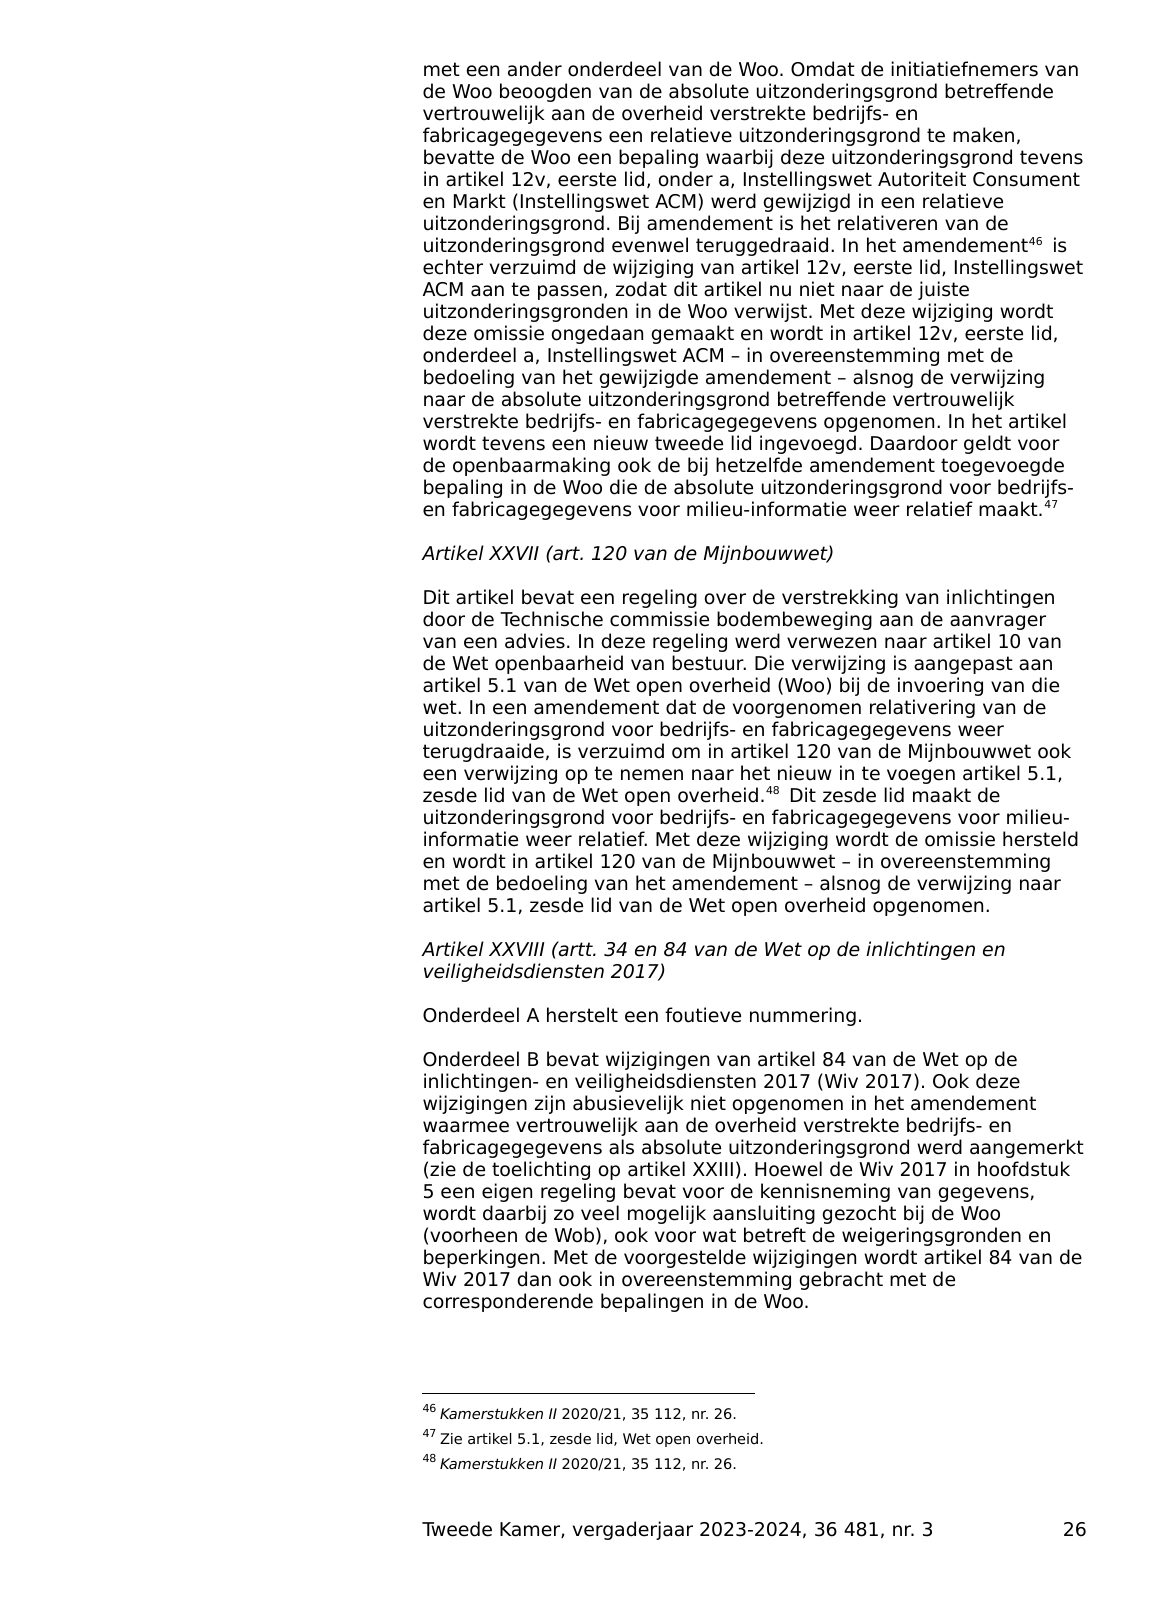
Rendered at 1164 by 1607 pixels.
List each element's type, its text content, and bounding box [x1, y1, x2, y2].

subtitle Artikel XXVII (art. 120 van de Mijnbouwwet) [422, 543, 1087, 565]
text Zie artikel 5.1, zesde lid, Wet open overheid. [422, 1427, 1087, 1449]
text Kamerstukken II 2020/21, 35 112, nr. 26. [422, 1402, 1087, 1424]
text Kamerstukken II 2020/21, 35 112, nr. 26. [422, 1452, 1087, 1474]
text Dit artikel bevat een regeling over de verstrekking van inlichtingen door de Technische commissie bodembeweging aan de aanvrager van een advies. In deze regeling werd verwezen naar artikel 10 van de Wet openbaarheid van bestuur. Die verwijzing is aangepast aan artikel 5.1 van de Wet open overheid (Woo) bij de invoering van die wet. In een amendement dat de voorgenomen relativering van de uitzonderingsgrond voor bedrijfs- en fabricagegegevens weer terugdraaide, is verzuimd om in artikel 120 van de Mijnbouwwet ook een verwijzing op te nemen naar het nieuw in te voegen artikel 5.1, zesde lid van de Wet open overheid. Dit zesde lid maakt de uitzonderingsgrond voor bedrijfs- en fabricagegegevens voor milieu-informatie weer relatief. Met deze wijziging wordt de omissie hersteld en wordt in artikel 120 van de Mijnbouwwet – in overeenstemming met de bedoeling van het amendement – alsnog de verwijzing naar artikel 5.1, zesde lid van de Wet open overheid opgenomen. [422, 587, 1087, 917]
text met een ander onderdeel van de Woo. Omdat de initiatiefnemers van de Woo beoogden van de absolute uitzonderingsgrond betreffende vertrouwelijk aan de overheid verstrekte bedrijfs- en fabricagegegevens een relatieve uitzonderingsgrond te maken, bevatte de Woo een bepaling waarbij deze uitzonderingsgrond tevens in artikel 12v, eerste lid, onder a, Instellingswet Autoriteit Consument en Markt (Instellingswet ACM) werd gewijzigd in een relatieve uitzonderingsgrond. Bij amendement is het relativeren van de uitzonderingsgrond evenwel teruggedraaid. In het amendement is echter verzuimd de wijziging van artikel 12v, eerste lid, Instellingswet ACM aan te passen, zodat dit artikel nu niet naar de juiste uitzonderingsgronden in de Woo verwijst. Met deze wijziging wordt deze omissie ongedaan gemaakt en wordt in artikel 12v, eerste lid, onderdeel a, Instellingswet ACM – in overeenstemming met de bedoeling van het gewijzigde amendement – alsnog de verwijzing naar de absolute uitzonderingsgrond betreffende vertrouwelijk verstrekte bedrijfs- en fabricagegegevens opgenomen. In het artikel wordt tevens een nieuw tweede lid ingevoegd. Daardoor geldt voor de openbaarmaking ook de bij hetzelfde amendement toegevoegde bepaling in de Woo die de absolute uitzonderingsgrond voor bedrijfs- en fabricagegegevens voor milieu-informatie weer relatief maakt. [422, 59, 1087, 521]
text Onderdeel B bevat wijzigingen van artikel 84 van de Wet op de inlichtingen- en veiligheidsdiensten 2017 (Wiv 2017). Ook deze wijzigingen zijn abusievelijk niet opgenomen in het amendement waarmee vertrouwelijk aan de overheid verstrekte bedrijfs- en fabricagegegevens als absolute uitzonderingsgrond werd aangemerkt (zie de toelichting op artikel XXIII). Hoewel de Wiv 2017 in hoofdstuk 5 een eigen regeling bevat voor de kennisneming van gegevens, wordt daarbij zo veel mogelijk aansluiting gezocht bij de Woo (voorheen de Wob), ook voor wat betreft de weigeringsgronden en beperkingen. Met de voorgestelde wijzigingen wordt artikel 84 van de Wiv 2017 dan ook in overeenstemming gebracht met de corresponderende bepalingen in de Woo. [422, 1049, 1087, 1313]
subtitle Artikel XXVIII (artt. 34 en 84 van de Wet op de inlichtingen en veiligheidsdiensten 2017) [422, 939, 1087, 983]
text Onderdeel A herstelt een foutieve nummering. [422, 1005, 1087, 1027]
